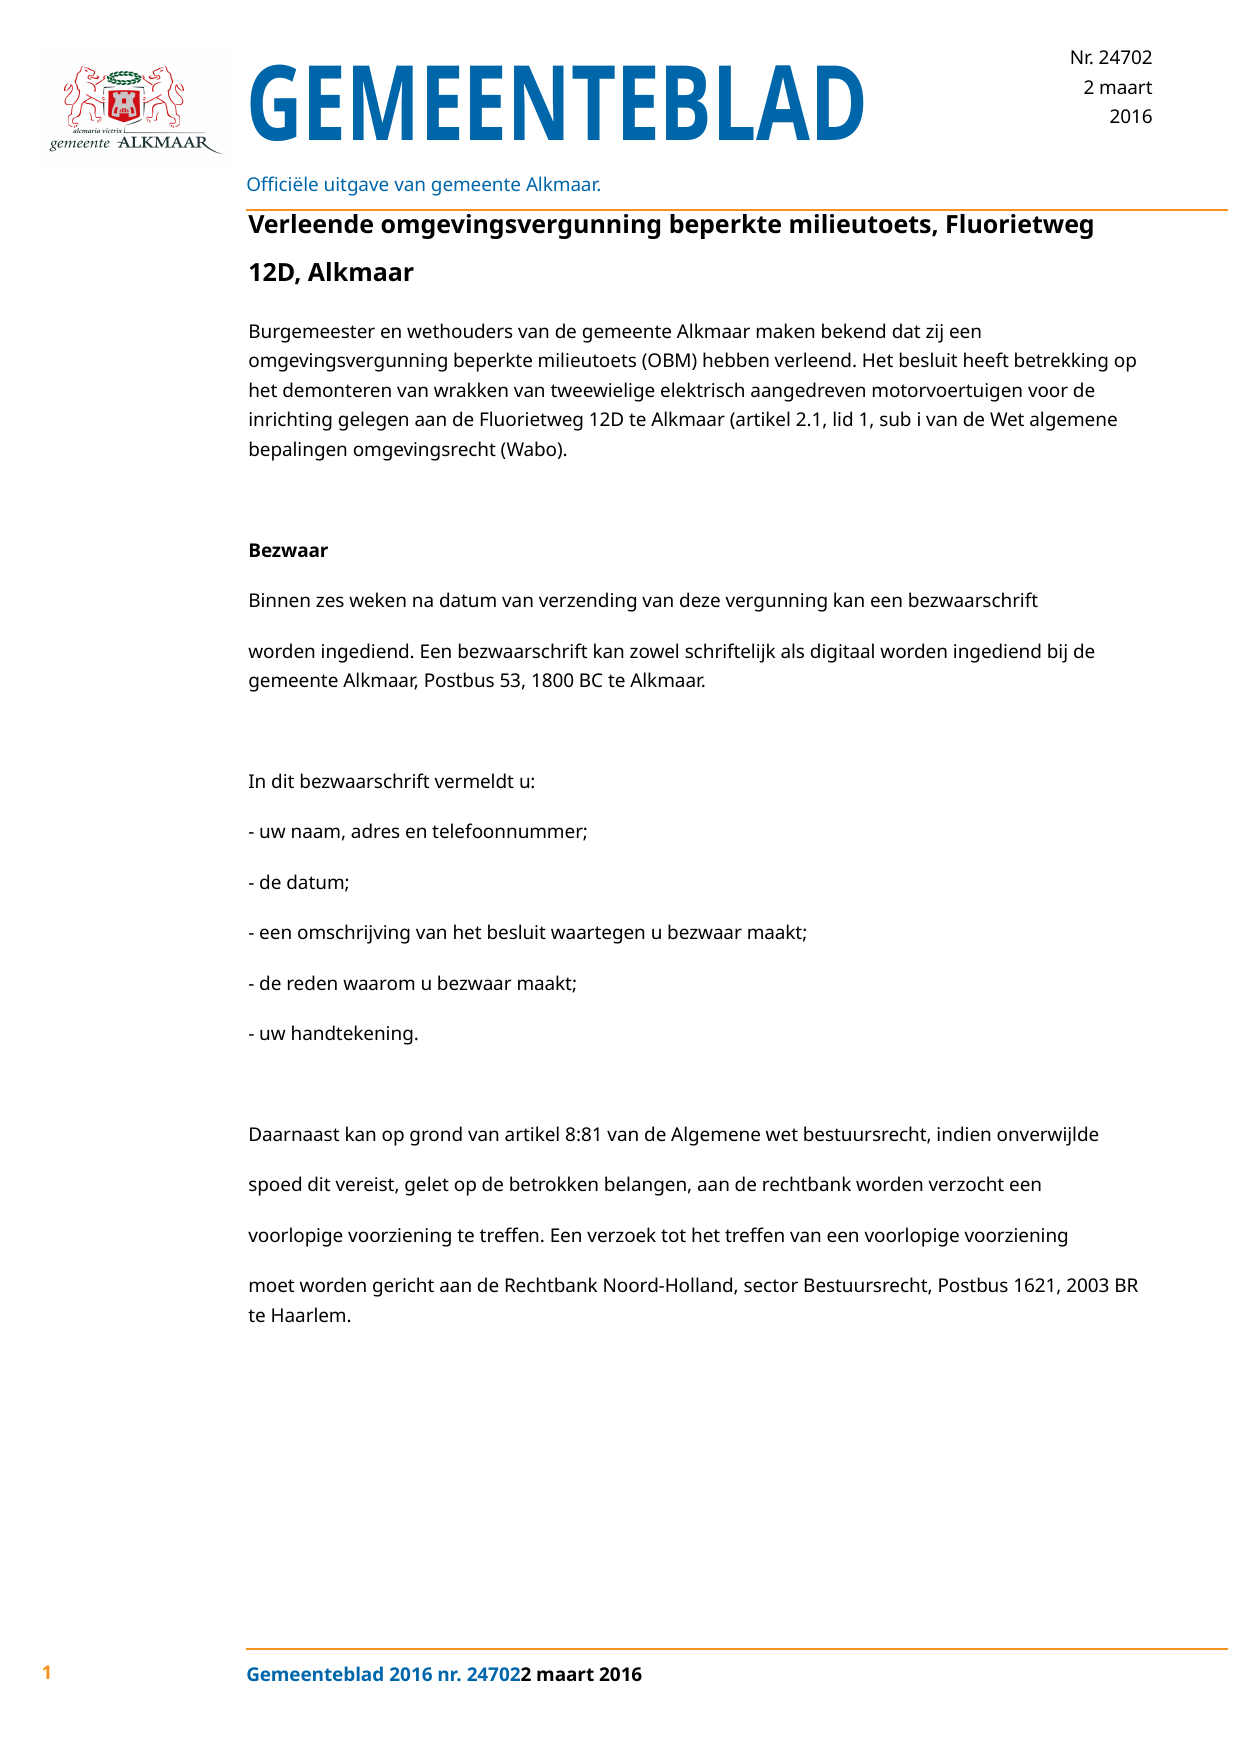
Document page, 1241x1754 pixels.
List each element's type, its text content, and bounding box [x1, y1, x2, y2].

text Daarnaast kan op grond van artikel 8:81 van de Algemene wet bestuursrecht, indien onverwijlde [248, 1121, 1152, 1147]
picture [41, 47, 231, 172]
text - uw naam, adres en telefoonnummer; [248, 819, 1152, 844]
text Verleende omgevingsvergunning beperkte milieutoets, Fluorietweg 12D, Alkmaar [248, 211, 1152, 288]
text In dit bezwaarschrift vermeldt u: [248, 768, 1152, 794]
text Burgemeester en wethouders van de gemeente Alkmaar maken bekend dat zij een omgevingsvergunning beperkte milieutoets (OBM) hebben verleend. Het besluit heeft betrekking op het demonteren van wrakken van tweewielige elektrisch aangedreven motorvoertuigen voor de inrichting gelegen aan de Fluorietweg 12D te Alkmaar (artikel 2.1, lid 1, sub i van de Wet algemene bepalingen omgevingsrecht (Wabo). [248, 318, 1152, 462]
text spoed dit vereist, gelet op de betrokken belangen, aan de rechtbank worden verzocht een [248, 1172, 1152, 1197]
text moet worden gericht aan de Rechtbank Noord-Holland, sector Bestuursrecht, Postbus 1621, 2003 BR te Haarlem. [248, 1272, 1152, 1328]
text Bezwaar [248, 537, 1152, 563]
text worden ingediend. Een bezwaarschrift kan zowel schriftelijk als digitaal worden ingediend bij de gemeente Alkmaar, Postbus 53, 1800 BC te Alkmaar. [248, 638, 1152, 693]
text - een omschrijving van het besluit waartegen u bezwaar maakt; [248, 919, 1152, 945]
text voorlopige voorziening te treffen. Een verzoek tot het treffen van een voorlopige voorziening [248, 1222, 1152, 1248]
text - de reden waarom u bezwaar maakt; [248, 970, 1152, 996]
text Binnen zes weken na datum van verzending van deze vergunning kan een bezwaarschrift [248, 587, 1152, 613]
text - de datum; [248, 869, 1152, 895]
text - uw handtekening. [248, 1020, 1152, 1046]
